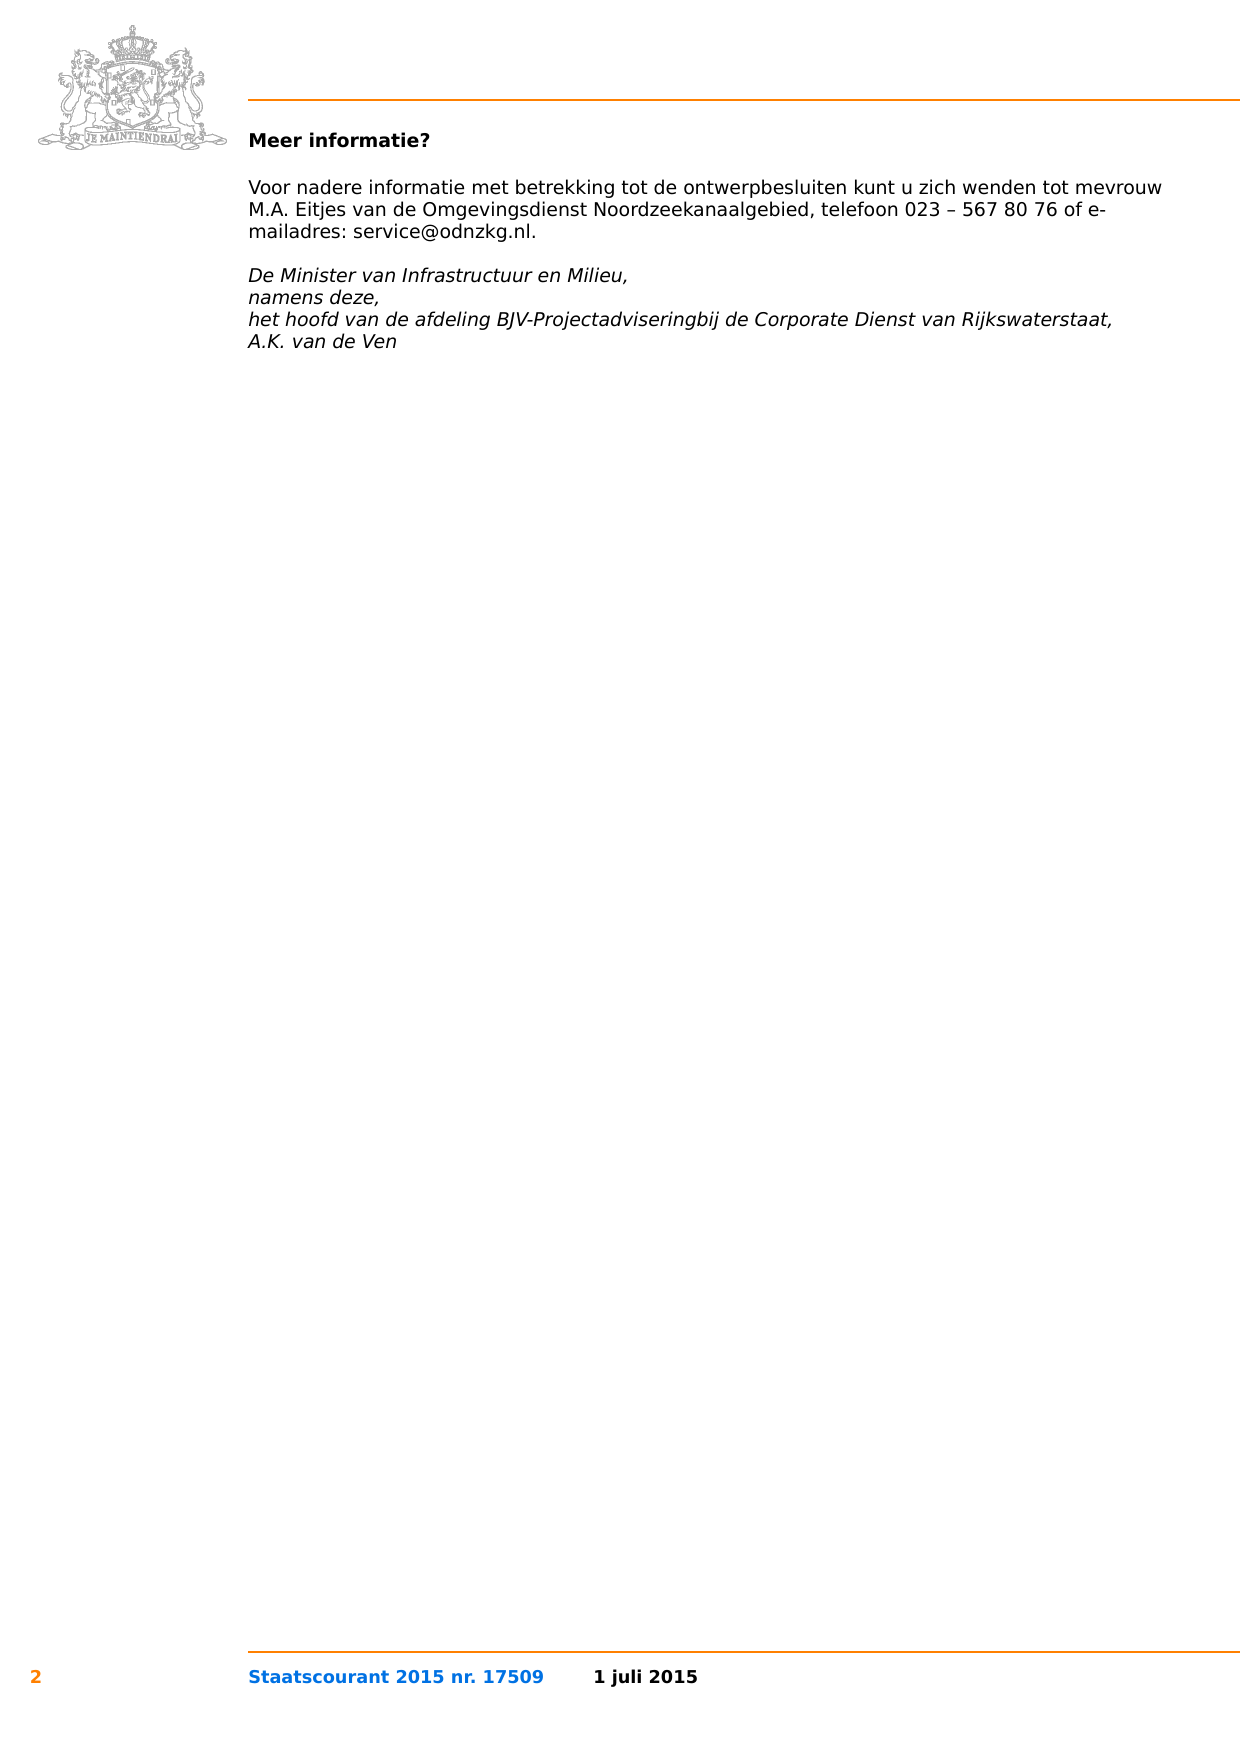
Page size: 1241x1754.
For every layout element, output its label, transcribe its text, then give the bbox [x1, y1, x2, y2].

text De Minister van Infrastructuur en Milieu, namens deze, het hoofd van de afdeling BJV-Projectadviseringbij de Corporate Dienst van Rijkswaterstaat, A.K. van de Ven [248, 265, 1163, 353]
text Voor nadere informatie met betrekking tot de ontwerpbesluiten kunt u zich wenden tot mevrouw M.A. Eitjes van de Omgevingsdienst Noordzeekanaalgebied, telefoon 023 – 567 80 76 of e-mailadres: service@odnzkg.nl. [248, 177, 1163, 243]
subtitle Meer informatie? [248, 130, 1163, 152]
picture [38, 25, 227, 150]
